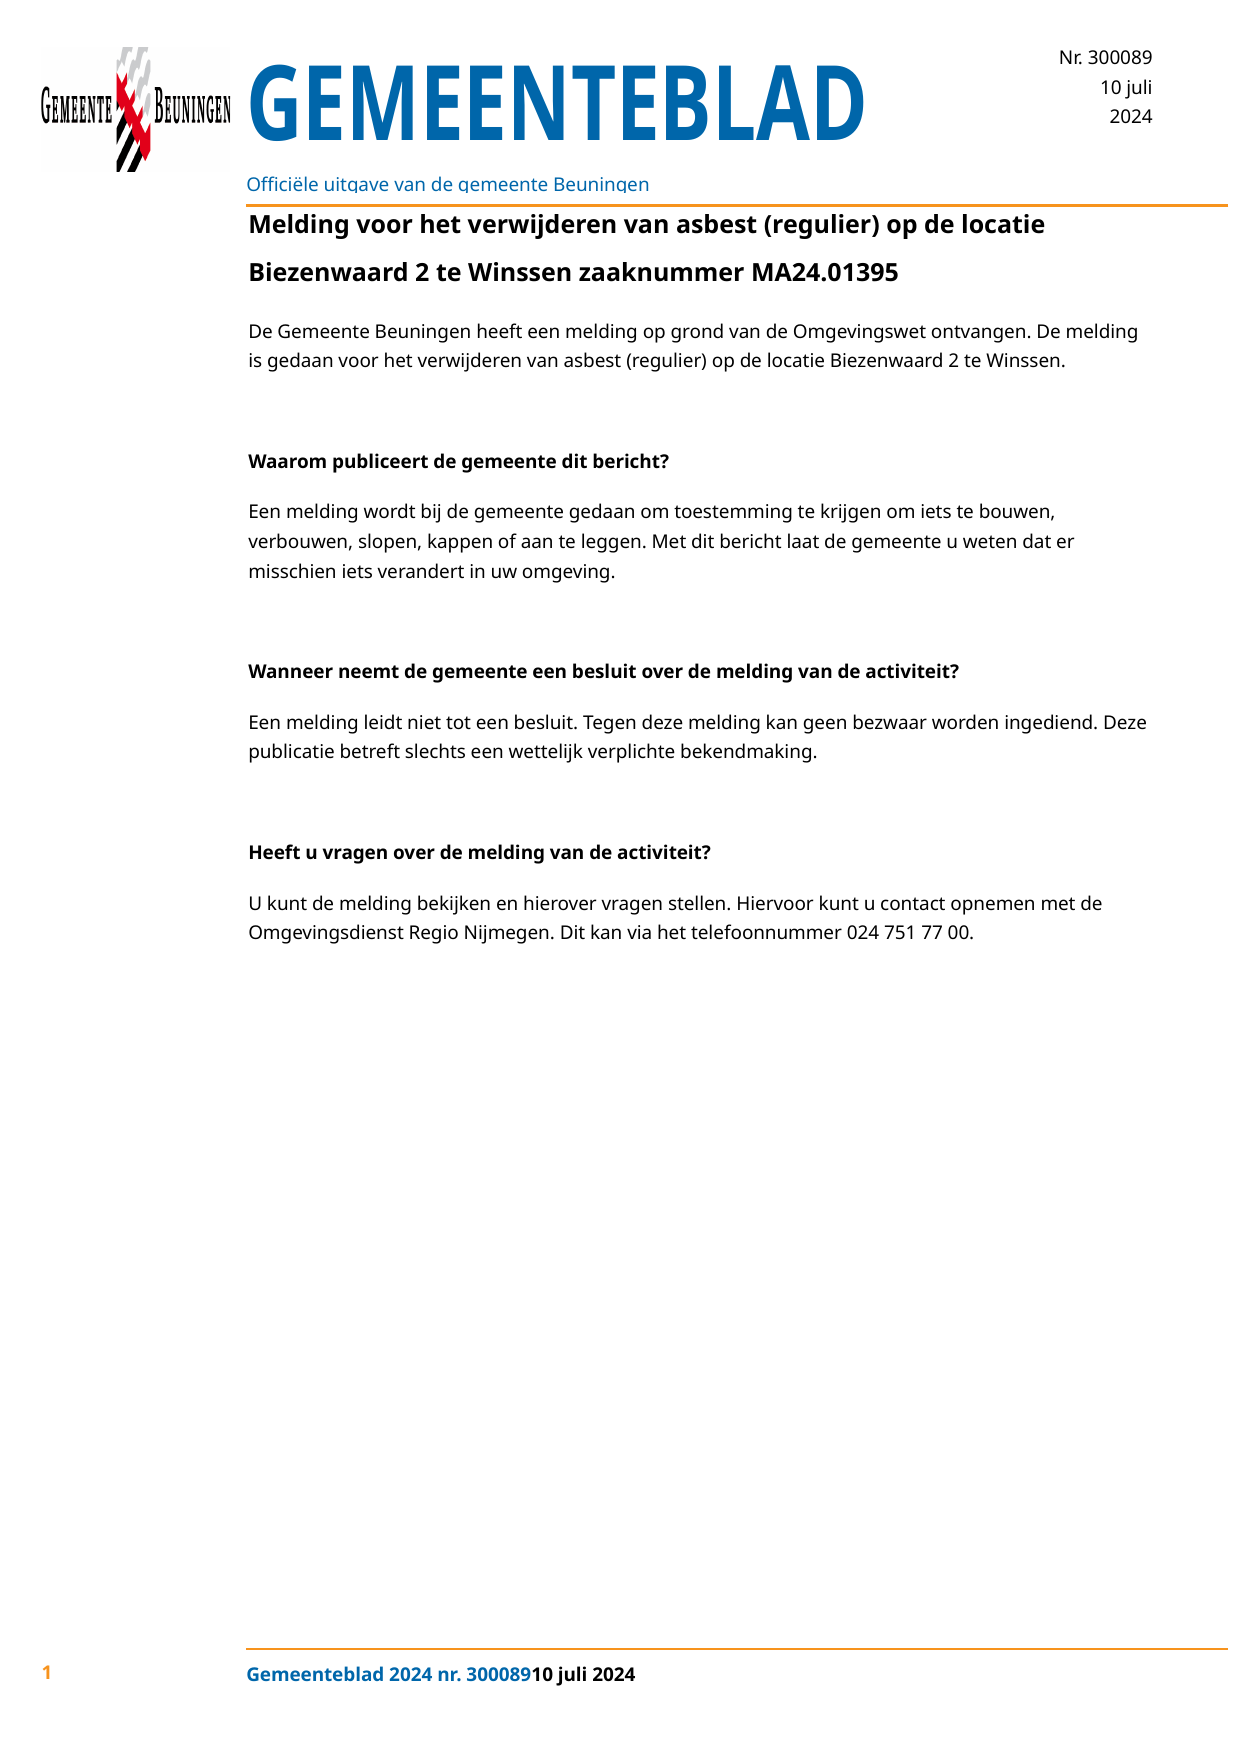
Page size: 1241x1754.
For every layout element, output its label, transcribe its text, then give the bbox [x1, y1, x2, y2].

text Een melding wordt bij de gemeente gedaan om toestemming te krijgen om iets te bouwen, verbouwen, slopen, kappen of aan te leggen. Met dit bericht laat de gemeente u weten dat er misschien iets verandert in uw omgeving. [248, 499, 1152, 584]
text Wanneer neemt de gemeente een besluit over de melding van de activiteit? [248, 659, 1152, 684]
text Waarom publiceert de gemeente dit bericht? [248, 448, 1152, 474]
text U kunt de melding bekijken en hierover vragen stellen. Hiervoor kunt u contact opnemen met de Omgevingsdienst Regio Nijmegen. Dit kan via het telefoonnummer 024 751 77 00. [248, 890, 1152, 945]
picture [41, 47, 231, 172]
text Heeft u vragen over de melding van de activiteit? [248, 839, 1152, 865]
text Een melding leidt niet tot een besluit. Tegen deze melding kan geen bezwaar worden ingediend. Deze publicatie betreft slechts een wettelijk verplichte bekendmaking. [248, 709, 1152, 764]
text De Gemeente Beuningen heeft een melding op grond van de Omgevingswet ontvangen. De melding is gedaan voor het verwijderen van asbest (regulier) op de locatie Biezenwaard 2 te Winssen. [248, 318, 1152, 373]
text Melding voor het verwijderen van asbest (regulier) op de locatie Biezenwaard 2 te Winssen zaaknummer MA24.01395 [248, 207, 1152, 288]
